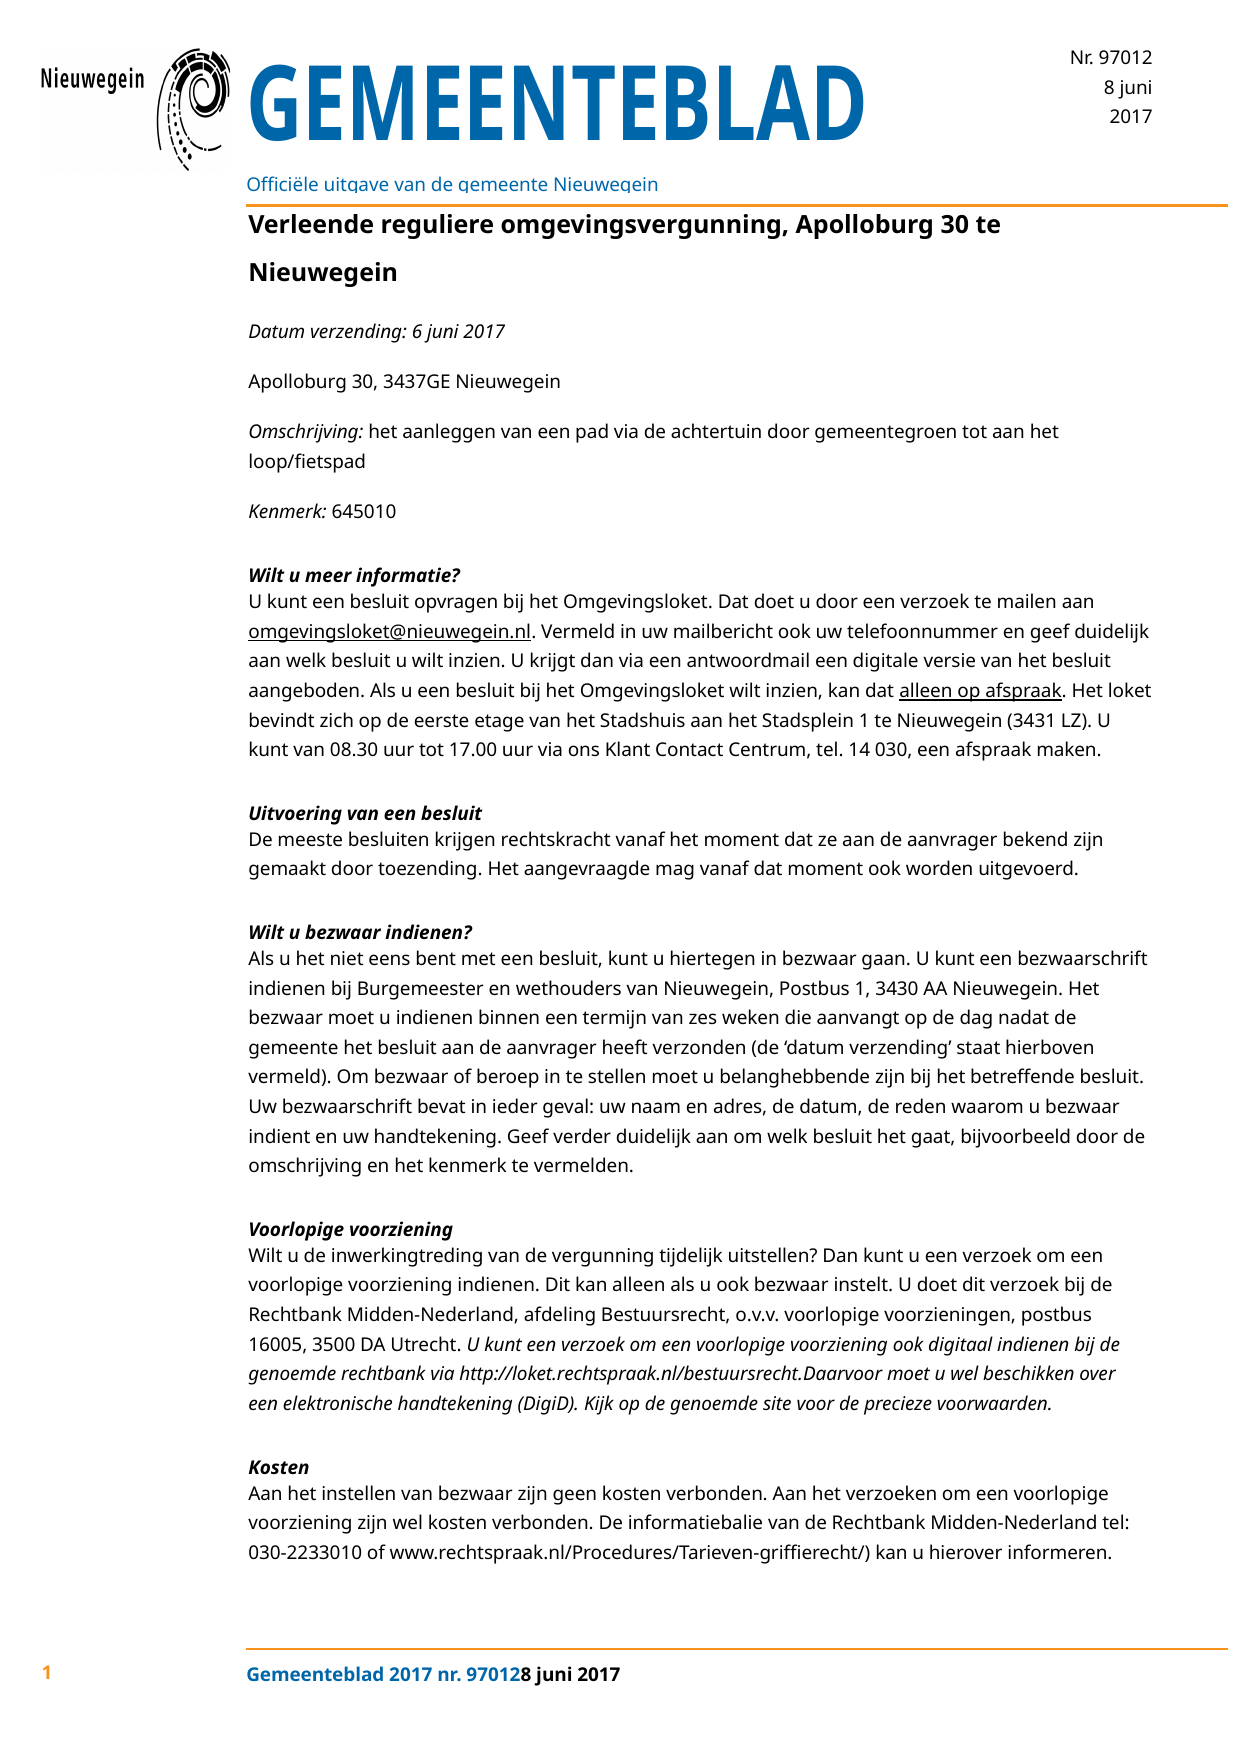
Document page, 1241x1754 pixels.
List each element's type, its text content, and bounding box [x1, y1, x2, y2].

text Als u het niet eens bent met een besluit, kunt u hiertegen in bezwaar gaan. U kunt een bezwaarschrift indienen bij Burgemeester en wethouders van Nieuwegein, Postbus 1, 3430 AA Nieuwegein. Het bezwaar moet u indienen binnen een termijn van zes weken die aanvangt op de dag nadat de gemeente het besluit aan de aanvrager heeft verzonden (de ‘datum verzending’ staat hierboven vermeld). Om bezwaar of beroep in te stellen moet u belanghebbende zijn bij het betreffende besluit. Uw bezwaarschrift bevat in ieder geval: uw naam en adres, de datum, de reden waarom u bezwaar indient en uw handtekening. Geef verder duidelijk aan om welk besluit het gaat, bijvoorbeeld door de omschrijving en het kenmerk te vermelden. [248, 945, 1152, 1178]
text Omschrijving: het aanleggen van een pad via de achtertuin door gemeentegroen tot aan het loop/fietspad [248, 419, 1152, 474]
text Wilt u meer informatie? [248, 563, 1152, 588]
text Verleende reguliere omgevingsvergunning, Apolloburg 30 te Nieuwegein [248, 207, 1152, 288]
text Voorlopige voorziening [248, 1216, 1152, 1242]
text Kenmerk: 645010 [248, 499, 1152, 524]
text U kunt een besluit opvragen bij het Omgevingsloket. Dat doet u door een verzoek te mailen aan omgevingsloket@nieuwegein.nl. Vermeld in uw mailbericht ook uw telefoonnummer en geef duidelijk aan welk besluit u wilt inzien. U krijgt dan via een antwoordmail een digitale versie van het besluit aangeboden. Als u een besluit bij het Omgevingsloket wilt inzien, kan dat alleen op afspraak. Het loket bevindt zich op de eerste etage van het Stadshuis aan het Stadsplein 1 te Nieuwegein (3431 LZ). U kunt van 08.30 uur tot 17.00 uur via ons Klant Contact Centrum, tel. 14 030, een afspraak maken. [248, 588, 1152, 762]
text Uitvoering van een besluit [248, 800, 1152, 826]
text Datum verzending: 6 juni 2017 [248, 318, 1152, 344]
text Wilt u bezwaar indienen? [248, 919, 1152, 945]
text De meeste besluiten krijgen rechtskracht vanaf het moment dat ze aan de aanvrager bekend zijn gemaakt door toezending. Het aangevraagde mag vanaf dat moment ook worden uitgevoerd. [248, 826, 1152, 881]
text Apolloburg 30, 3437GE Nieuwegein [248, 368, 1152, 394]
text Wilt u de inwerkingtreding van de vergunning tijdelijk uitstellen? Dan kunt u een verzoek om een voorlopige voorziening indienen. Dit kan alleen als u ook bezwaar instelt. U doet dit verzoek bij de Rechtbank Midden-Nederland, afdeling Bestuursrecht, o.v.v. voorlopige voorzieningen, postbus 16005, 3500 DA Utrecht. U kunt een verzoek om een voorlopige voorziening ook digitaal indienen bij de genoemde rechtbank via http://loket.rechtspraak.nl/bestuursrecht.Daarvoor moet u wel beschikken over een elektronische handtekening (DigiD). Kijk op de genoemde site voor de precieze voorwaarden. [248, 1242, 1152, 1416]
picture [41, 47, 231, 172]
text Kosten [248, 1454, 1152, 1480]
text Aan het instellen van bezwaar zijn geen kosten verbonden. Aan het verzoeken om een voorlopige voorziening zijn wel kosten verbonden. De informatiebalie van de Rechtbank Midden-Nederland tel: 030-2233010 of www.rechtspraak.nl/Procedures/Tarieven-griffierecht/) kan u hierover informeren. [248, 1480, 1152, 1564]
